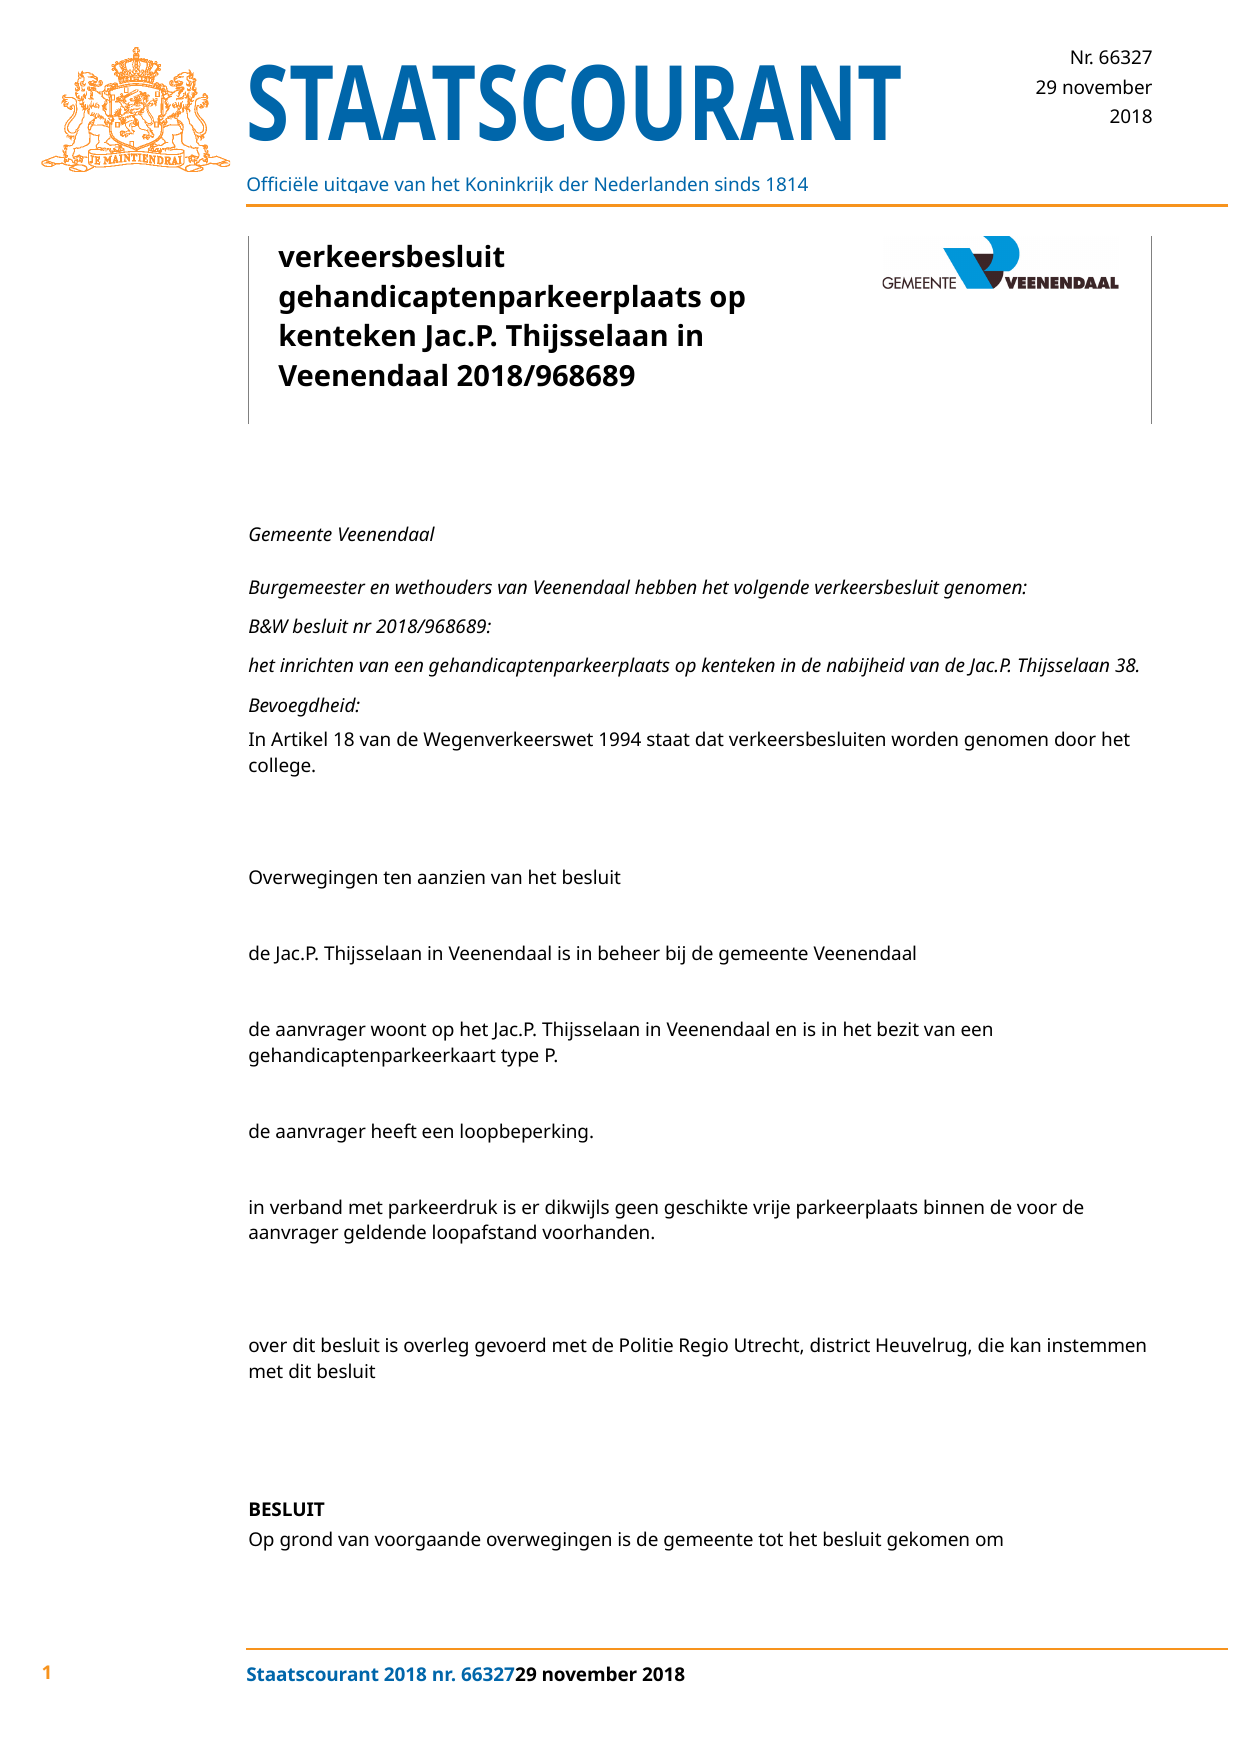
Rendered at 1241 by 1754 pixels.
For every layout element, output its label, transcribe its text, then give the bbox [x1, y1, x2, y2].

text over dit besluit is overleg gevoerd met de Politie Regio Utrecht, district Heuvelrug, die kan instemmen met dit besluit [248, 1332, 1152, 1384]
text In Artikel 18 van de Wegenverkeerswet 1994 staat dat verkeersbesluiten worden genomen door het college. [248, 726, 1152, 777]
text B&W besluit nr 2018/968689: [248, 613, 1152, 639]
text Burgemeester en wethouders van Veenendaal hebben het volgende verkeersbesluit genomen: [248, 574, 1152, 600]
table_header verkeersbesluit gehandicaptenparkeerplaats op kenteken Jac.P. Thijsselaan in Veenendaal 2018/968689 [249, 236, 850, 424]
text BESLUIT [248, 1497, 1152, 1522]
text Bevoegdheid: [248, 692, 1152, 718]
text Gemeente Veenendaal [248, 521, 1152, 547]
picture [41, 47, 231, 172]
text het inrichten van een gehandicaptenparkeerplaats op kenteken in de nabijheid van de Jac.P. Thijsselaan 38. [248, 653, 1152, 678]
text in verband met parkeerdruk is er dikwijls geen geschikte vrije parkeerplaats binnen de voor de aanvrager geldende loopafstand voorhanden. [248, 1194, 1152, 1245]
table_header [850, 236, 1151, 424]
text Overwegingen ten aanzien van het besluit [248, 864, 1152, 890]
text Op grond van voorgaande overwegingen is de gemeente tot het besluit gekomen om [248, 1526, 1152, 1552]
picture [882, 236, 993, 289]
text de aanvrager woont op het Jac.P. Thijsselaan in Veenendaal en is in het bezit van een gehandicaptenparkeerkaart type P. [248, 1016, 1152, 1068]
text de aanvrager heeft een loopbeperking. [248, 1118, 1152, 1144]
picture [985, 236, 1119, 289]
text de Jac.P. Thijsselaan in Veenendaal is in beheer bij de gemeente Veenendaal [248, 940, 1152, 966]
